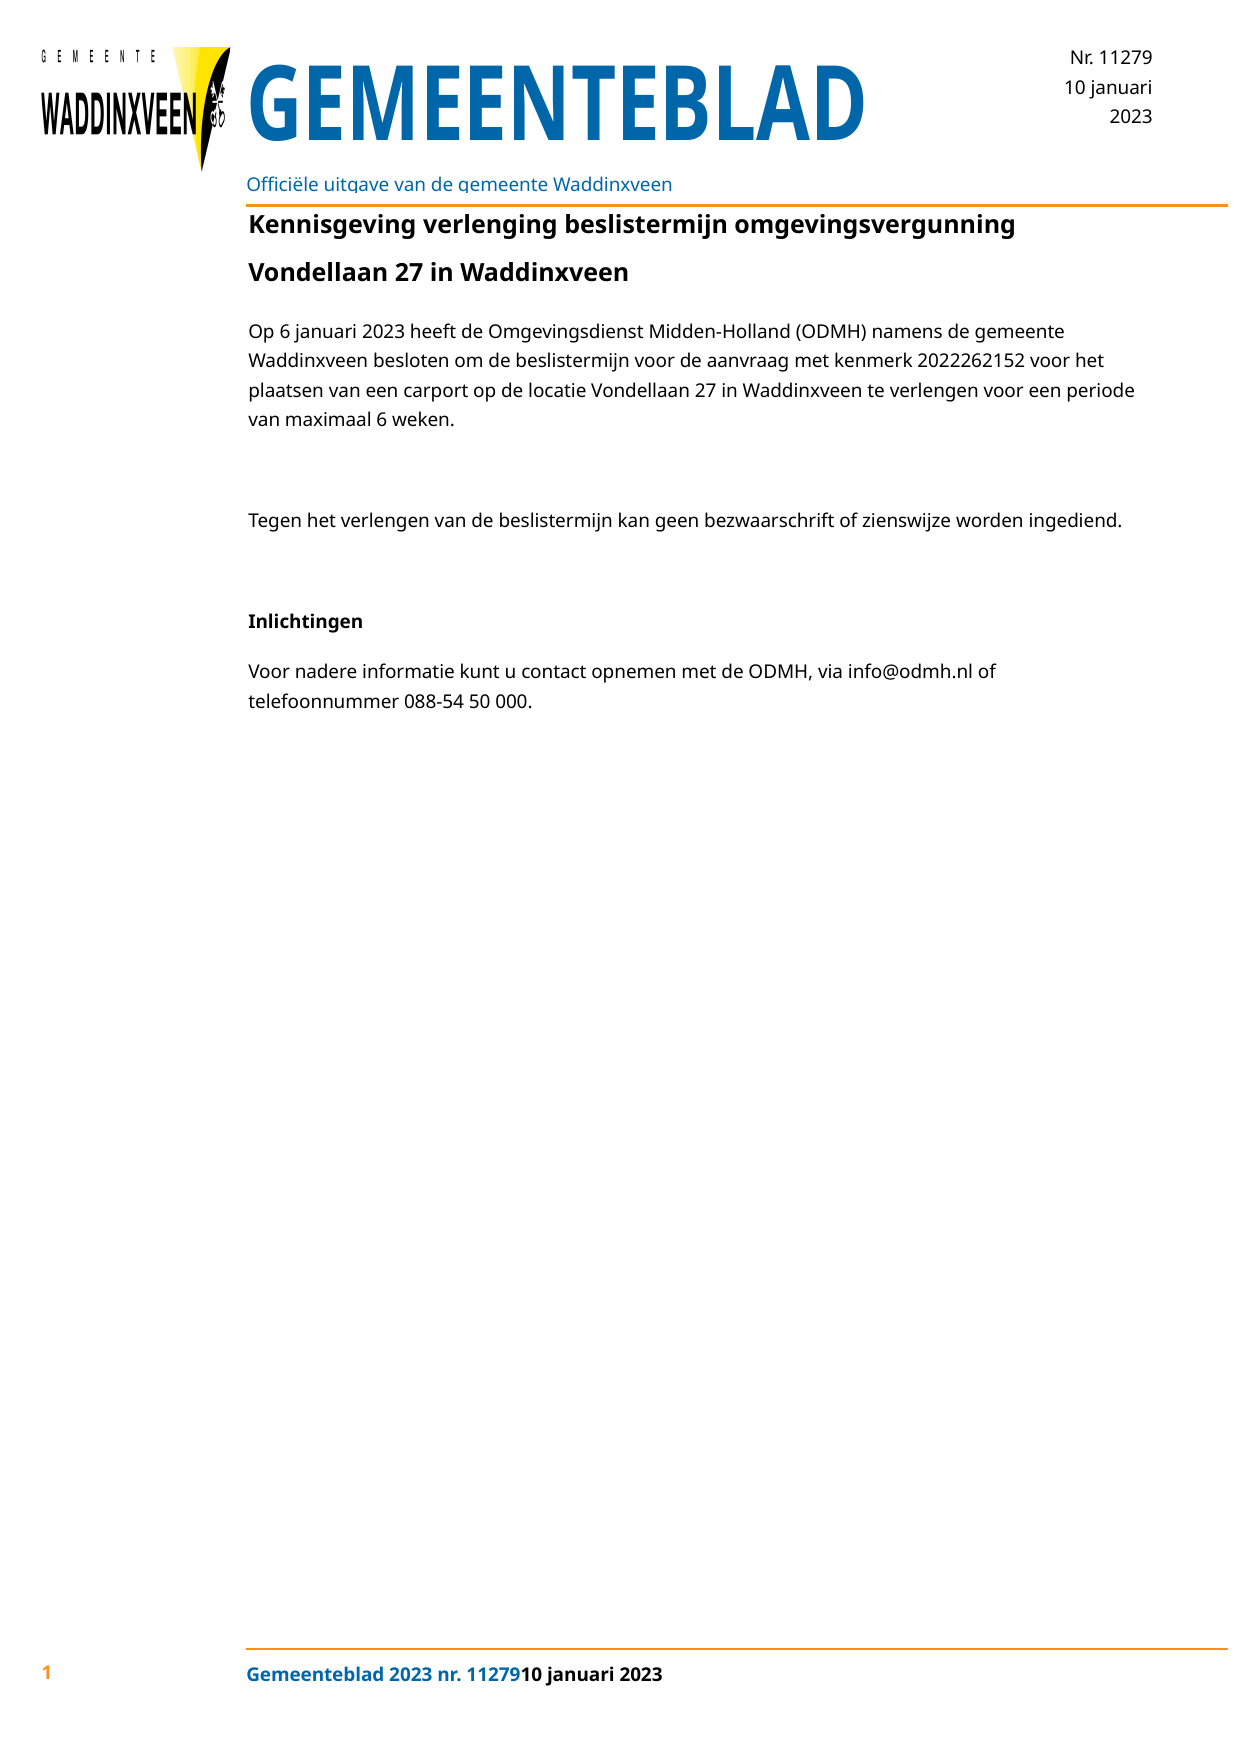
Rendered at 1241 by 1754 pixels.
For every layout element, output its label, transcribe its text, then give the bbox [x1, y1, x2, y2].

text Inlichtingen [248, 608, 1152, 634]
text Op 6 januari 2023 heeft de Omgevingsdienst Midden-Holland (ODMH) namens de gemeente Waddinxveen besloten om de beslistermijn voor de aanvraag met kenmerk 2022262152 voor het plaatsen van een carport op de locatie Vondellaan 27 in Waddinxveen te verlengen voor een periode van maximaal 6 weken. [248, 318, 1152, 432]
picture [41, 47, 231, 172]
text Voor nadere informatie kunt u contact opnemen met de ODMH, via info@odmh.nl of telefoonnummer 088-54 50 000. [248, 659, 1152, 714]
text Kennisgeving verlenging beslistermijn omgevingsvergunning Vondellaan 27 in Waddinxveen [248, 207, 1152, 288]
text Tegen het verlengen van de beslistermijn kan geen bezwaarschrift of zienswijze worden ingediend. [248, 507, 1152, 533]
